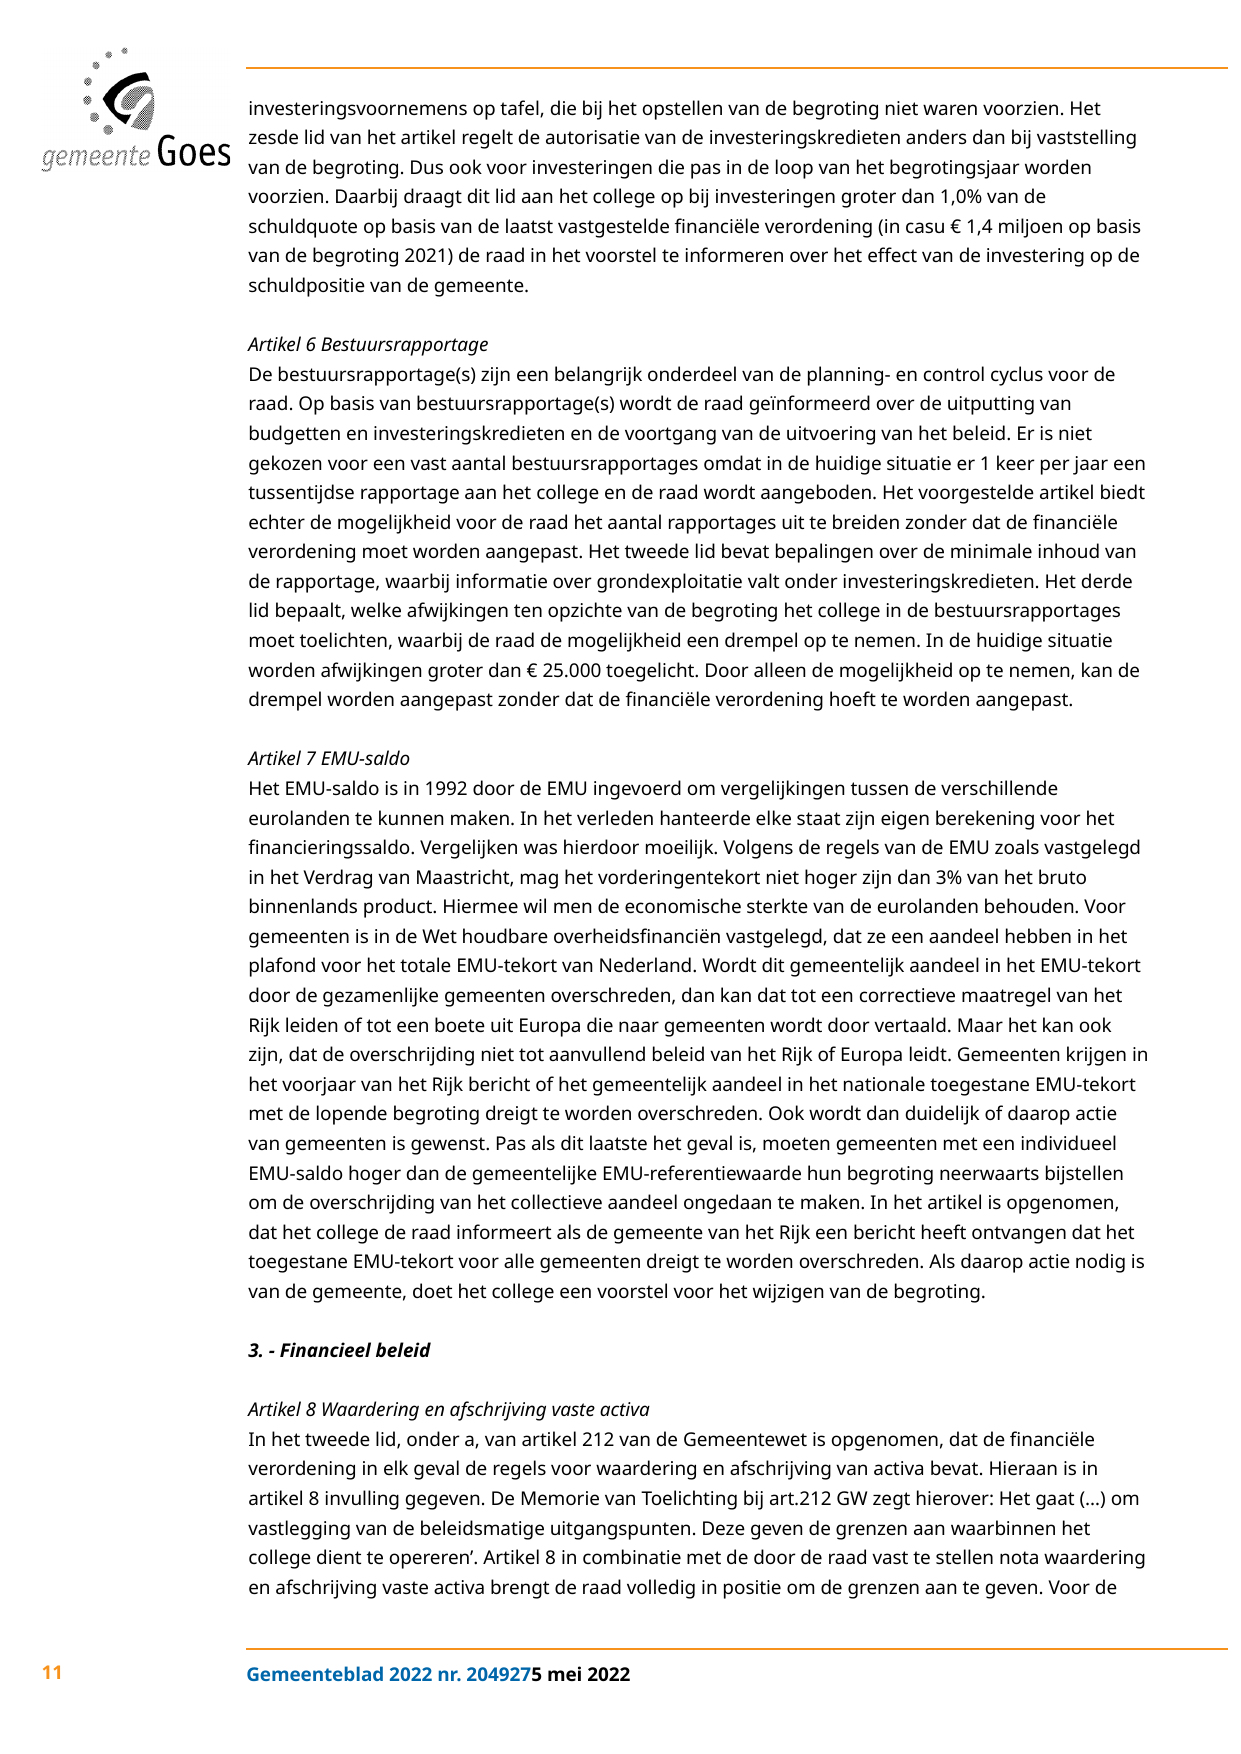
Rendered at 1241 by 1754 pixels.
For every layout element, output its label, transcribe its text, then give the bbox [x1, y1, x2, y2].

text Artikel 6 Bestuursrapportage [248, 331, 1152, 357]
text Het EMU-saldo is in 1992 door de EMU ingevoerd om vergelijkingen tussen de verschillende eurolanden te kunnen maken. In het verleden hanteerde elke staat zijn eigen berekening voor het financieringssaldo. Vergelijken was hierdoor moeilijk. Volgens de regels van de EMU zoals vastgelegd in het Verdrag van Maastricht, mag het vorderingentekort niet hoger zijn dan 3% van het bruto binnenlands product. Hiermee wil men de economische sterkte van de eurolanden behouden. Voor gemeenten is in de Wet houdbare overheidsfinanciën vastgelegd, dat ze een aandeel hebben in het plafond voor het totale EMU-tekort van Nederland. Wordt dit gemeentelijk aandeel in het EMU-tekort door de gezamenlijke gemeenten overschreden, dan kan dat tot een correctieve maatregel van het Rijk leiden of tot een boete uit Europa die naar gemeenten wordt door vertaald. Maar het kan ook zijn, dat de overschrijding niet tot aanvullend beleid van het Rijk of Europa leidt. Gemeenten krijgen in het voorjaar van het Rijk bericht of het gemeentelijk aandeel in het nationale toegestane EMU-tekort met de lopende begroting dreigt te worden overschreden. Ook wordt dan duidelijk of daarop actie van gemeenten is gewenst. Pas als dit laatste het geval is, moeten gemeenten met een individueel EMU-saldo hoger dan de gemeentelijke EMU-referentiewaarde hun begroting neerwaarts bijstellen om de overschrijding van het collectieve aandeel ongedaan te maken. In het artikel is opgenomen, dat het college de raad informeert als de gemeente van het Rijk een bericht heeft ontvangen dat het toegestane EMU-tekort voor alle gemeenten dreigt te worden overschreden. Als daarop actie nodig is van de gemeente, doet het college een voorstel voor het wijzigen van de begroting. [248, 775, 1152, 1304]
text Artikel 8 Waardering en afschrijving vaste activa [248, 1396, 1152, 1422]
text De bestuursrapportage(s) zijn een belangrijk onderdeel van de planning- en control cyclus voor de raad. Op basis van bestuursrapportage(s) wordt de raad geïnformeerd over de uitputting van budgetten en investeringskredieten en de voortgang van de uitvoering van het beleid. Er is niet gekozen voor een vast aantal bestuursrapportages omdat in de huidige situatie er 1 keer per jaar een tussentijdse rapportage aan het college en de raad wordt aangeboden. Het voorgestelde artikel biedt echter de mogelijkheid voor de raad het aantal rapportages uit te breiden zonder dat de financiële verordening moet worden aangepast. Het tweede lid bevat bepalingen over de minimale inhoud van de rapportage, waarbij informatie over grondexploitatie valt onder investeringskredieten. Het derde lid bepaalt, welke afwijkingen ten opzichte van de begroting het college in de bestuursrapportages moet toelichten, waarbij de raad de mogelijkheid een drempel op te nemen. In de huidige situatie worden afwijkingen groter dan € 25.000 toegelicht. Door alleen de mogelijkheid op te nemen, kan de drempel worden aangepast zonder dat de financiële verordening hoeft te worden aangepast. [248, 361, 1152, 712]
text Artikel 7 EMU-saldo [248, 746, 1152, 771]
text 3. - Financieel beleid [248, 1337, 1152, 1363]
text In het tweede lid, onder a, van artikel 212 van de Gemeentewet is opgenomen, dat de financiële verordening in elk geval de regels voor waardering en afschrijving van activa bevat. Hieraan is in artikel 8 invulling gegeven. De Memorie van Toelichting bij art.212 GW zegt hierover: Het gaat (…) om vastlegging van de beleidsmatige uitgangspunten. Deze geven de grenzen aan waarbinnen het college dient te opereren’. Artikel 8 in combinatie met de door de raad vast te stellen nota waardering en afschrijving vaste activa brengt de raad volledig in positie om de grenzen aan te geven. Voor de [248, 1426, 1152, 1600]
picture [41, 47, 231, 172]
text investeringsvoornemens op tafel, die bij het opstellen van de begroting niet waren voorzien. Het zesde lid van het artikel regelt de autorisatie van de investeringskredieten anders dan bij vaststelling van de begroting. Dus ook voor investeringen die pas in de loop van het begrotingsjaar worden voorzien. Daarbij draagt dit lid aan het college op bij investeringen groter dan 1,0% van de schuldquote op basis van de laatst vastgestelde financiële verordening (in casu € 1,4 miljoen op basis van de begroting 2021) de raad in het voorstel te informeren over het effect van de investering op de schuldpositie van de gemeente. [248, 95, 1152, 298]
